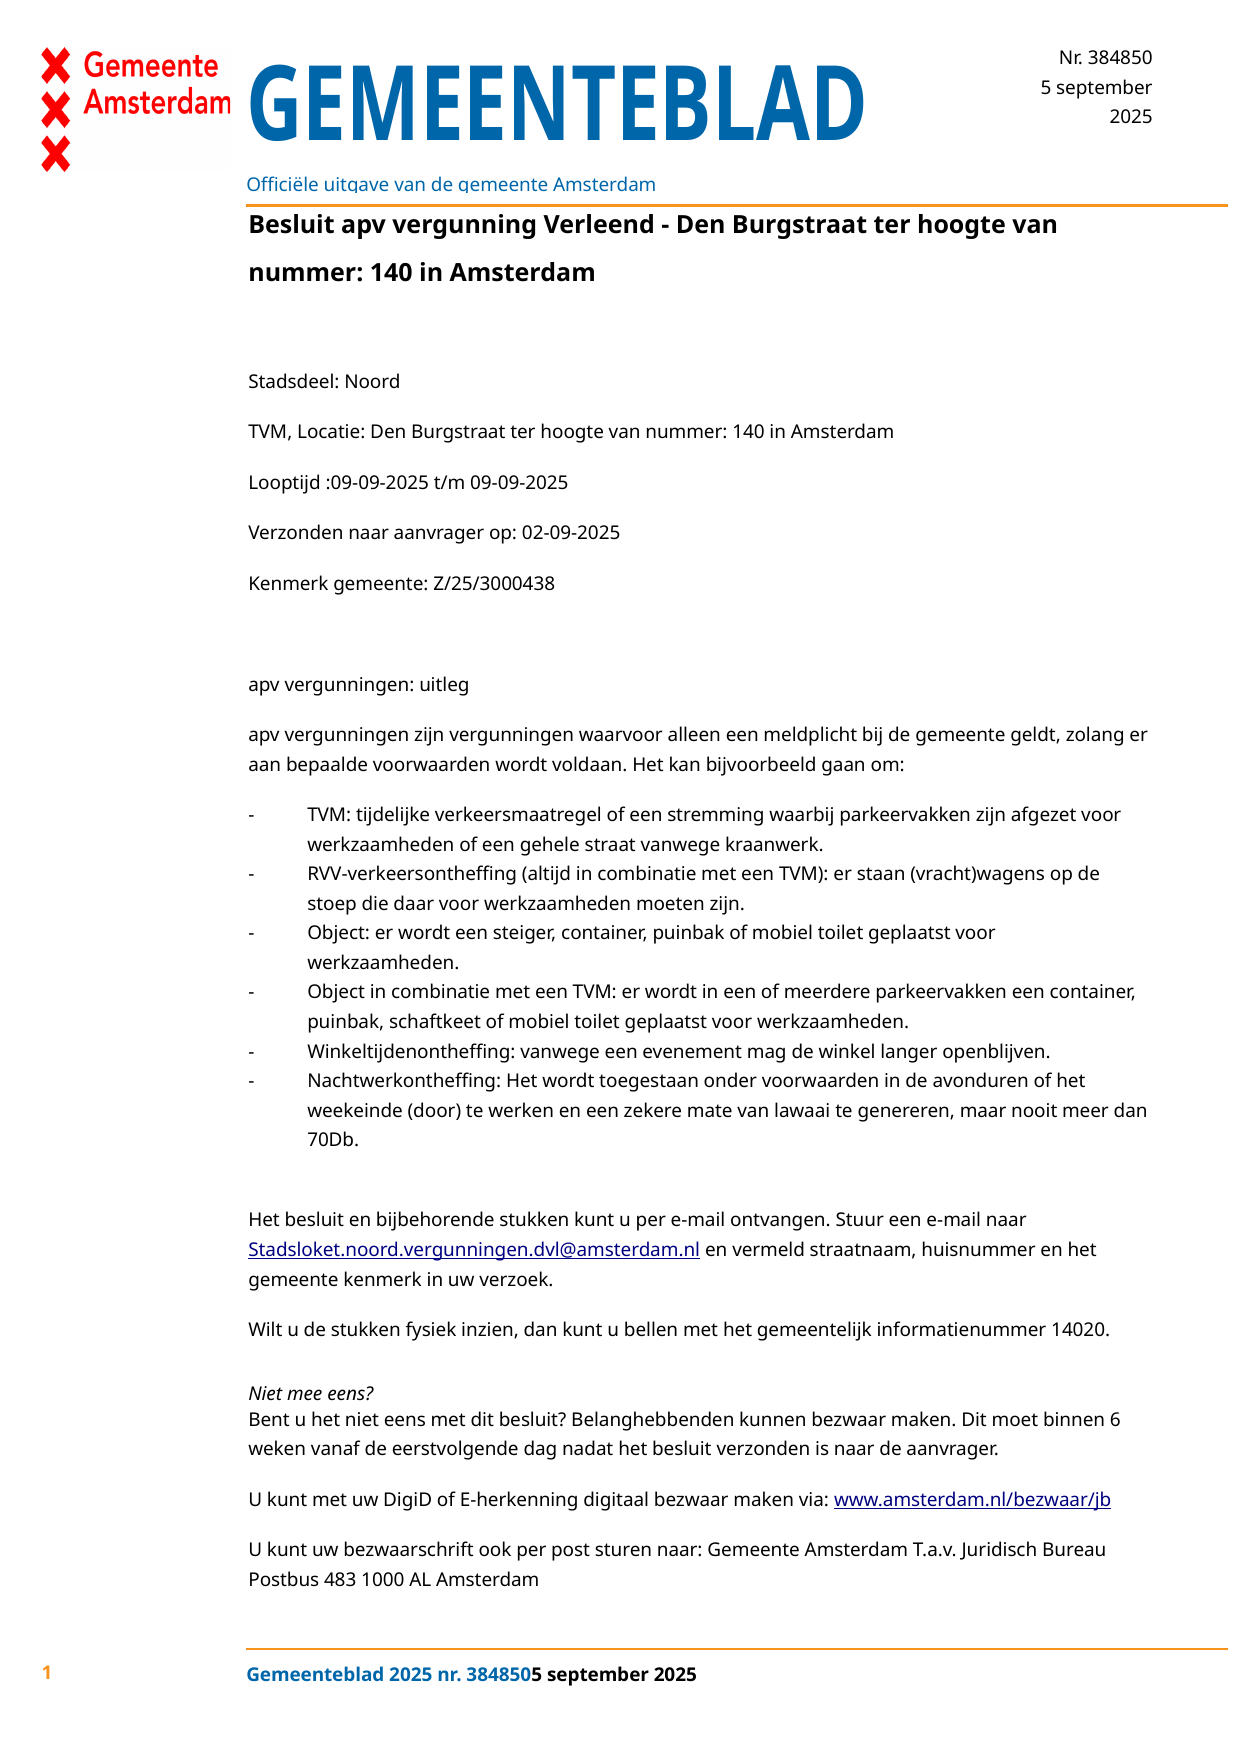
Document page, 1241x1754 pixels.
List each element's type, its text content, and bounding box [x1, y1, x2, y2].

text Bent u het niet eens met dit besluit? Belanghebbenden kunnen bezwaar maken. Dit moet binnen 6 weken vanaf de eerstvolgende dag nadat het besluit verzonden is naar de aanvrager. [248, 1406, 1152, 1461]
text apv vergunningen zijn vergunningen waarvoor alleen een meldplicht bij de gemeente geldt, zolang er aan bepaalde voorwaarden wordt voldaan. Het kan bijvoorbeeld gaan om: [248, 721, 1152, 777]
text TVM, Locatie: Den Burgstraat ter hoogte van nummer: 140 in Amsterdam [248, 419, 1152, 444]
text apv vergunningen: uitleg [248, 671, 1152, 697]
text Wilt u de stukken fysiek inzien, dan kunt u bellen met het gemeentelijk informatienummer 14020. [248, 1316, 1152, 1342]
list RVV-verkeersontheffing (altijd in combinatie met een TVM): er staan (vracht)wagens op de stoep die daar voor werkzaamheden moeten zijn. [248, 860, 1152, 916]
text Kenmerk gemeente: Z/25/3000438 [248, 570, 1152, 596]
picture [41, 47, 231, 172]
text Besluit apv vergunning Verleend - Den Burgstraat ter hoogte van nummer: 140 in Amsterdam [248, 207, 1152, 288]
list Object in combinatie met een TVM: er wordt in een of meerdere parkeervakken een container, puinbak, schaftkeet of mobiel toilet geplaatst voor werkzaamheden. [248, 979, 1152, 1034]
list Object: er wordt een steiger, container, puinbak of mobiel toilet geplaatst voor werkzaamheden. [248, 919, 1152, 975]
text U kunt met uw DigiD of E-herkenning digitaal bezwaar maken via: www.amsterdam.nl/bezwaar/jb [248, 1486, 1152, 1512]
text Niet mee eens? [248, 1380, 1152, 1406]
text Verzonden naar aanvrager op: 02-09-2025 [248, 519, 1152, 545]
text Het besluit en bijbehorende stukken kunt u per e-mail ontvangen. Stuur een e-mail naar Stadsloket.noord.vergunningen.dvl@amsterdam.nl en vermeld straatnaam, huisnummer en het gemeente kenmerk in uw verzoek. [248, 1207, 1152, 1292]
list Winkeltijdenontheffing: vanwege een evenement mag de winkel langer openblijven. [248, 1038, 1152, 1064]
text Stadsdeel: Noord [248, 368, 1152, 394]
text Looptijd :09-09-2025 t/m 09-09-2025 [248, 469, 1152, 495]
list TVM: tijdelijke verkeersmaatregel of een stremming waarbij parkeervakken zijn afgezet voor werkzaamheden of een gehele straat vanwege kraanwerk. [248, 801, 1152, 857]
list Nachtwerkontheffing: Het wordt toegestaan onder voorwaarden in de avonduren of het weekeinde (door) te werken en een zekere mate van lawaai te genereren, maar nooit meer dan 70Db. [248, 1067, 1152, 1152]
text U kunt uw bezwaarschrift ook per post sturen naar: Gemeente Amsterdam T.a.v. Juridisch Bureau Postbus 483 1000 AL Amsterdam [248, 1536, 1152, 1592]
